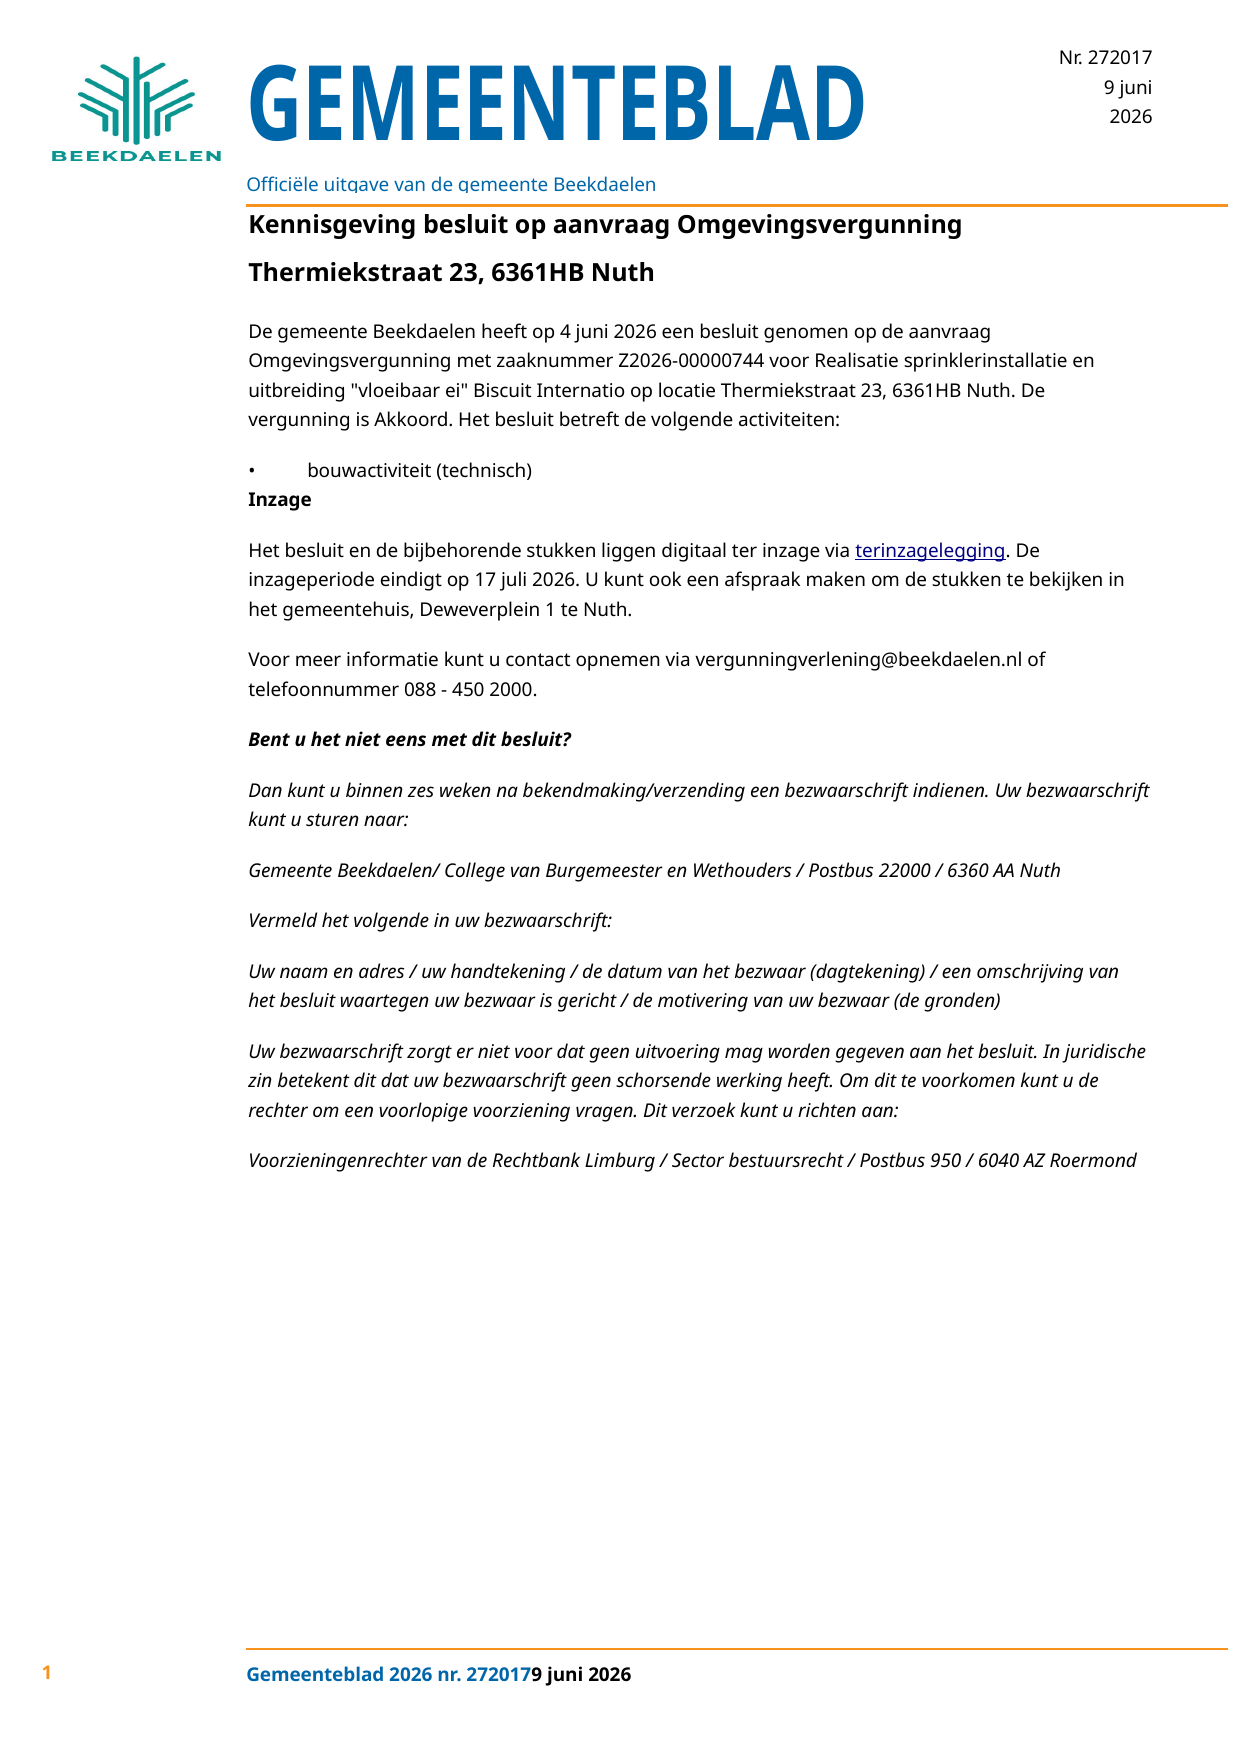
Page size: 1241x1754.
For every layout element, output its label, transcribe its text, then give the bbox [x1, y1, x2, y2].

text Gemeente Beekdaelen/ College van Burgemeester en Wethouders / Postbus 22000 / 6360 AA Nuth [248, 857, 1152, 883]
text Kennisgeving besluit op aanvraag Omgevingsvergunning Thermiekstraat 23, 6361HB Nuth [248, 207, 1152, 288]
picture [41, 47, 231, 172]
list bouwactiviteit (technisch) [248, 457, 1152, 483]
text Voor meer informatie kunt u contact opnemen via vergunningverlening@beekdaelen.nl of telefoonnummer 088 - 450 2000. [248, 647, 1152, 702]
text Voorzieningenrechter van de Rechtbank Limburg / Sector bestuursrecht / Postbus 950 / 6040 AZ Roermond [248, 1147, 1152, 1173]
text Het besluit en de bijbehorende stukken liggen digitaal ter inzage via terinzagelegging. De inzageperiode eindigt op 17 juli 2026. U kunt ook een afspraak maken om de stukken te bekijken in het gemeentehuis, Deweverplein 1 te Nuth. [248, 537, 1152, 622]
text Vermeld het volgende in uw bezwaarschrift: [248, 907, 1152, 933]
text De gemeente Beekdaelen heeft op 4 juni 2026 een besluit genomen op de aanvraag Omgevingsvergunning met zaaknummer Z2026-00000744 voor Realisatie sprinklerinstallatie en uitbreiding "vloeibaar ei" Biscuit Internatio op locatie Thermiekstraat 23, 6361HB Nuth. De vergunning is Akkoord. Het besluit betreft de volgende activiteiten: [248, 318, 1152, 432]
text Bent u het niet eens met dit besluit? [248, 727, 1152, 752]
text Uw naam en adres / uw handtekening / de datum van het bezwaar (dagtekening) / een omschrijving van het besluit waartegen uw bezwaar is gericht / de motivering van uw bezwaar (de gronden) [248, 958, 1152, 1013]
text Uw bezwaarschrift zorgt er niet voor dat geen uitvoering mag worden gegeven aan het besluit. In juridische zin betekent dit dat uw bezwaarschrift geen schorsende werking heeft. Om dit te voorkomen kunt u de rechter om een voorlopige voorziening vragen. Dit verzoek kunt u richten aan: [248, 1038, 1152, 1123]
text Dan kunt u binnen zes weken na bekendmaking/verzending een bezwaarschrift indienen. Uw bezwaarschrift kunt u sturen naar: [248, 777, 1152, 832]
text Inzage [248, 487, 1152, 512]
